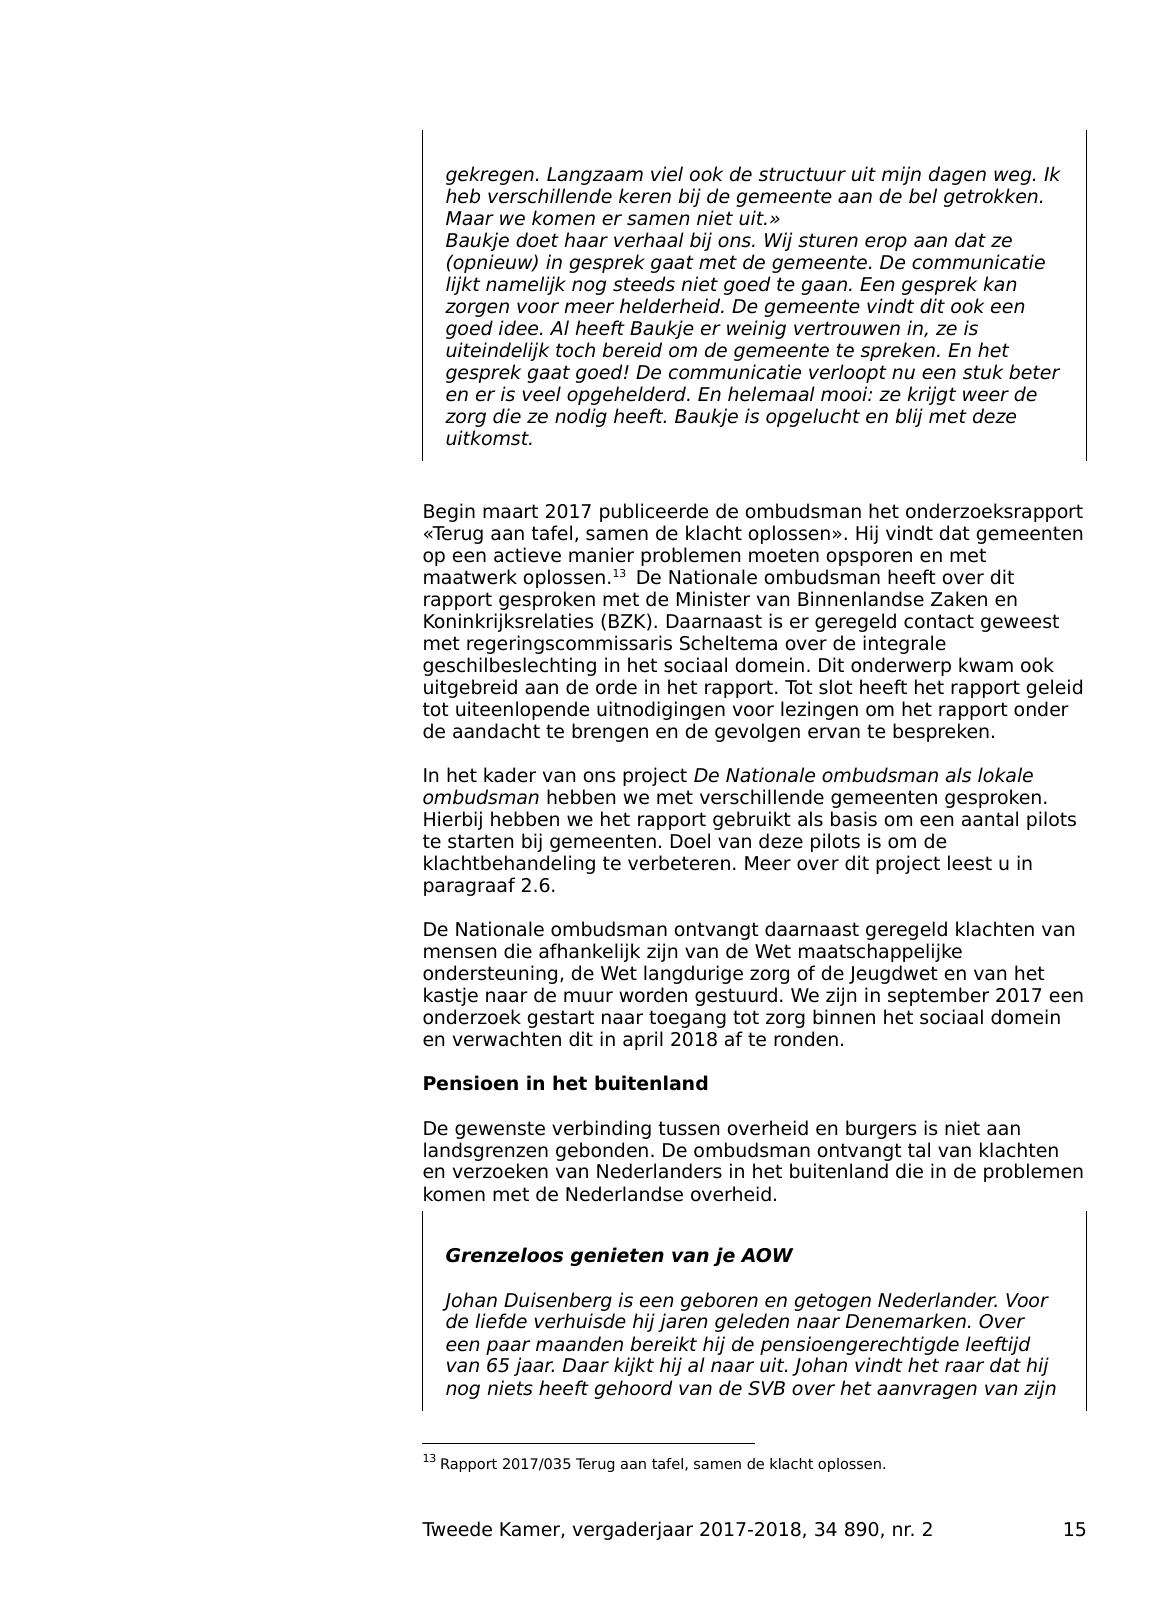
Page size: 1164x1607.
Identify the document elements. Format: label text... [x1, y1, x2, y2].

text In het kader van ons project De Nationale ombudsman als lokale ombudsman hebben we met verschillende gemeenten gesproken. Hierbij hebben we het rapport gebruikt als basis om een aantal pilots te starten bij gemeenten. Doel van deze pilots is om de klachtbehandeling te verbeteren. Meer over dit project leest u in paragraaf 2.6. [422, 765, 1087, 897]
text De Nationale ombudsman ontvangt daarnaast geregeld klachten van mensen die afhankelijk zijn van de Wet maatschappelijke ondersteuning, de Wet langdurige zorg of de Jeugdwet en van het kastje naar de muur worden gestuurd. We zijn in september 2017 een onderzoek gestart naar toegang tot zorg binnen het sociaal domein en verwachten dit in april 2018 af te ronden. [422, 919, 1087, 1051]
table_header gekregen. Langzaam viel ook de structuur uit mijn dagen weg. Ik heb verschillende keren bij de gemeente aan de bel getrokken. Maar we komen er samen niet uit.» Baukje doet haar verhaal bij ons. Wij sturen erop aan dat ze (opnieuw) in gesprek gaat met de gemeente. De communicatie lijkt namelijk nog steeds niet goed te gaan. Een gesprek kan zorgen voor meer helderheid. De gemeente vindt dit ook een goed idee. Al heeft Baukje er weinig vertrouwen in, ze is uiteindelijk toch bereid om de gemeente te spreken. En het gesprek gaat goed! De communicatie verloopt nu een stuk beter en er is veel opgehelderd. En helemaal mooi: ze krijgt weer de zorg die ze nodig heeft. Baukje is opgelucht en blij met deze uitkomst. [423, 130, 1086, 461]
text Rapport 2017/035 Terug aan tafel, samen de klacht oplossen. [422, 1452, 1087, 1474]
subtitle Pensioen in het buitenland [422, 1073, 1087, 1095]
text De gewenste verbinding tussen overheid en burgers is niet aan landsgrenzen gebonden. De ombudsman ontvangt tal van klachten en verzoeken van Nederlanders in het buitenland die in de problemen komen met de Nederlandse overheid. [422, 1117, 1087, 1205]
table_header Grenzeloos genieten van je AOW Johan Duisenberg is een geboren en getogen Nederlander. Voor de liefde verhuisde hij jaren geleden naar Denemarken. Over een paar maanden bereikt hij de pensioengerechtigde leeftijd van 65 jaar. Daar kijkt hij al naar uit. Johan vindt het raar dat hij nog niets heeft gehoord van de SVB over het aanvragen van zijn [423, 1211, 1086, 1411]
text Begin maart 2017 publiceerde de ombudsman het onderzoeksrapport «Terug aan tafel, samen de klacht oplossen». Hij vindt dat gemeenten op een actieve manier problemen moeten opsporen en met maatwerk oplossen. De Nationale ombudsman heeft over dit rapport gesproken met de Minister van Binnenlandse Zaken en Koninkrijksrelaties (BZK). Daarnaast is er geregeld contact geweest met regeringscommissaris Scheltema over de integrale geschilbeslechting in het sociaal domein. Dit onderwerp kwam ook uitgebreid aan de orde in het rapport. Tot slot heeft het rapport geleid tot uiteenlopende uitnodigingen voor lezingen om het rapport onder de aandacht te brengen en de gevolgen ervan te bespreken. [422, 501, 1087, 743]
